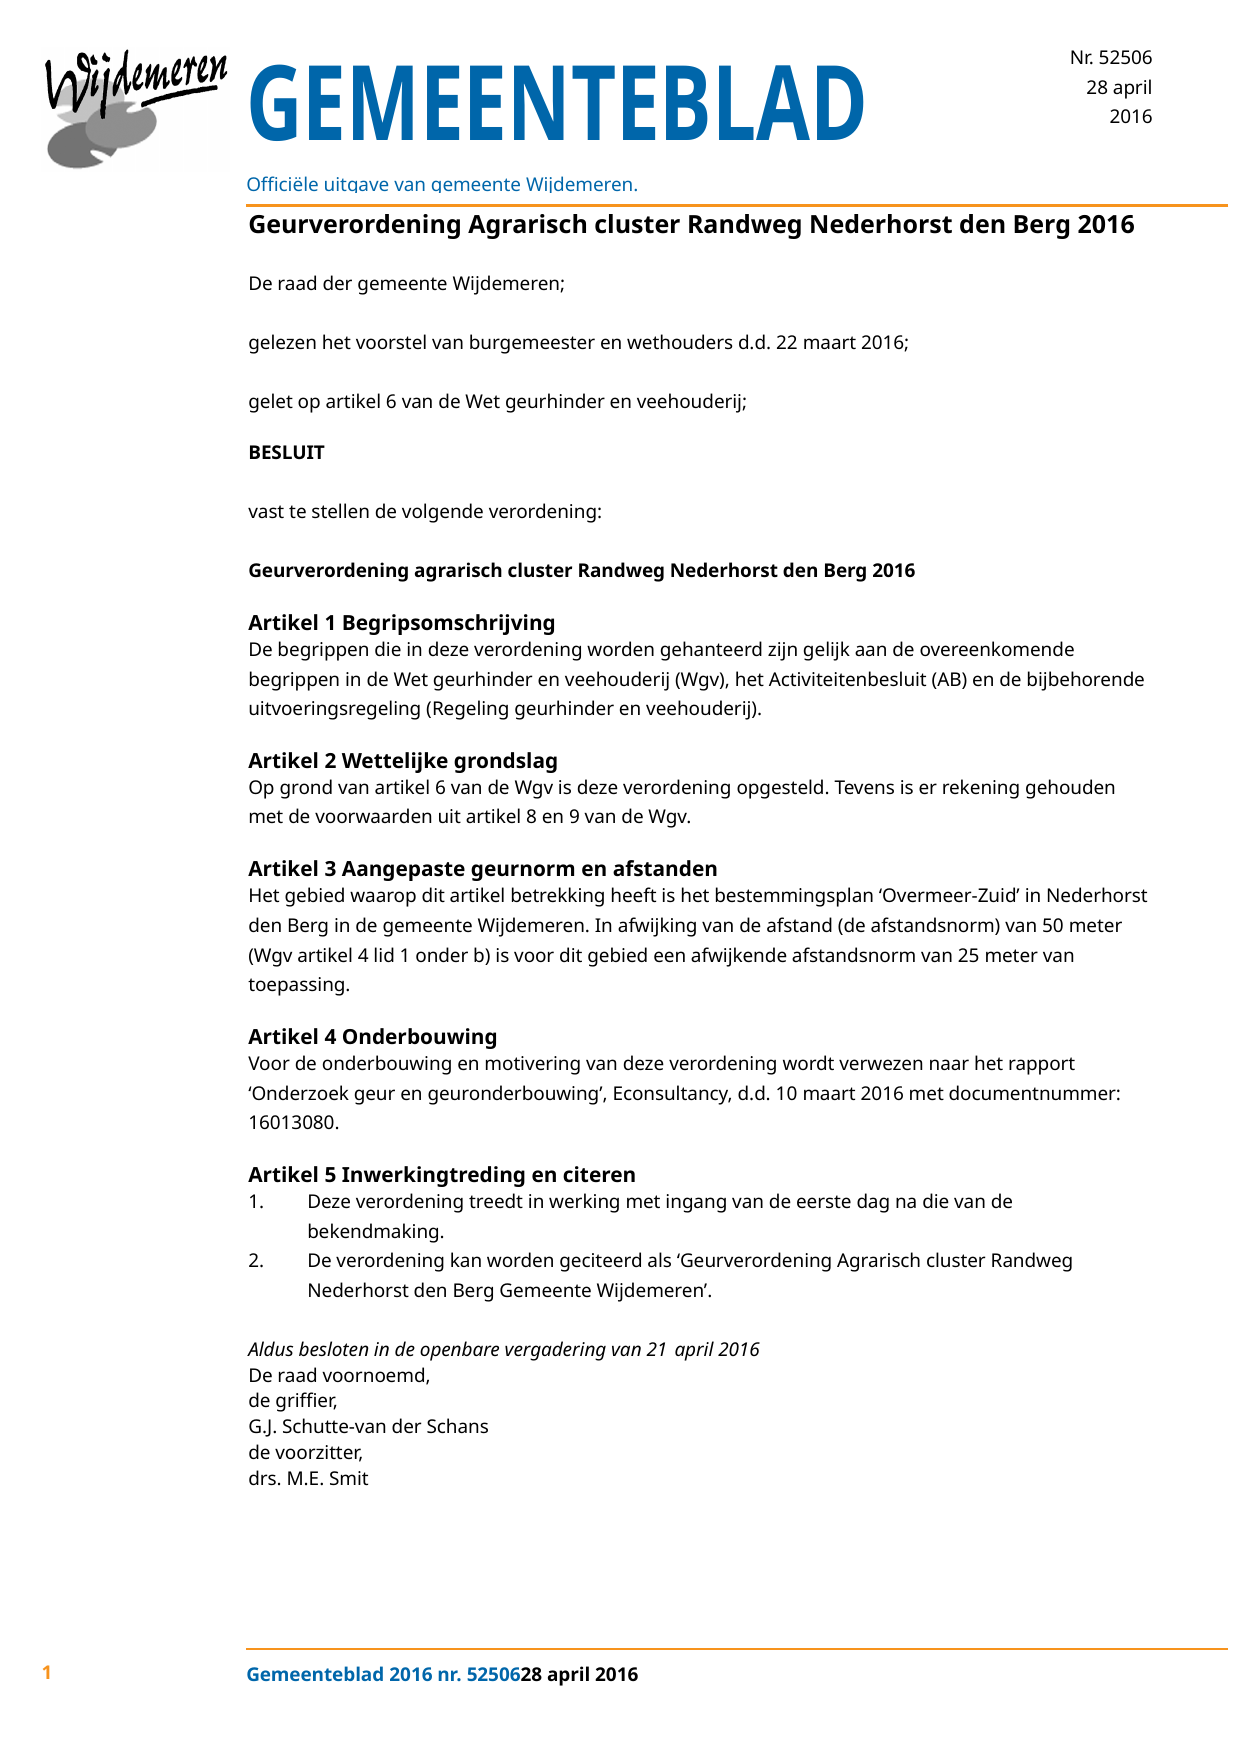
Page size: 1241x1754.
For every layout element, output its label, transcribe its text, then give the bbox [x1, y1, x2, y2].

text de voorzitter, [248, 1439, 1152, 1465]
list De verordening kan worden geciteerd als ‘Geurverordening Agrarisch cluster Randweg Nederhorst den Berg Gemeente Wijdemeren’. [248, 1247, 1152, 1303]
text Artikel 5 Inwerkingtreding en citeren [248, 1160, 1152, 1188]
text Voor de onderbouwing en motivering van deze verordening wordt verwezen naar het rapport ‘Onderzoek geur en geuronderbouwing’, Econsultancy, d.d. 10 maart 2016 met documentnummer: 16013080. [248, 1050, 1152, 1135]
text De raad voornoemd, [248, 1362, 1152, 1388]
text drs. M.E. Smit [248, 1465, 1152, 1491]
text De raad der gemeente Wijdemeren; [248, 270, 1152, 296]
text vast te stellen de volgende verordening: [248, 498, 1152, 524]
text gelet op artikel 6 van de Wet geurhinder en veehouderij; [248, 389, 1152, 414]
list Deze verordening treedt in werking met ingang van de eerste dag na die van de bekendmaking. [248, 1188, 1152, 1243]
text Op grond van artikel 6 van de Wgv is deze verordening opgesteld. Tevens is er rekening gehouden met de voorwaarden uit artikel 8 en 9 van de Wgv. [248, 774, 1152, 829]
text Artikel 4 Onderbouwing [248, 1022, 1152, 1050]
text Artikel 1 Begripsomschrijving [248, 608, 1152, 636]
text de griffier, [248, 1388, 1152, 1413]
text Artikel 3 Aangepaste geurnorm en afstanden [248, 854, 1152, 883]
text Artikel 2 Wettelijke grondslag [248, 746, 1152, 774]
text Aldus besloten in de openbare vergadering van 21 april 2016 [248, 1336, 1152, 1362]
picture [41, 47, 231, 172]
text Geurverordening Agrarisch cluster Randweg Nederhorst den Berg 2016 [248, 207, 1152, 241]
text gelezen het voorstel van burgemeester en wethouders d.d. 22 maart 2016; [248, 329, 1152, 355]
text BESLUIT [248, 439, 1152, 465]
text De begrippen die in deze verordening worden gehanteerd zijn gelijk aan de overeenkomende begrippen in de Wet geurhinder en veehouderij (Wgv), het Activiteitenbesluit (AB) en de bijbehorende uitvoeringsregeling (Regeling geurhinder en veehouderij). [248, 636, 1152, 721]
text G.J. Schutte-van der Schans [248, 1413, 1152, 1439]
text Het gebied waarop dit artikel betrekking heeft is het bestemmingsplan ‘Overmeer-Zuid’ in Nederhorst den Berg in de gemeente Wijdemeren. In afwijking van de afstand (de afstandsnorm) van 50 meter (Wgv artikel 4 lid 1 onder b) is voor dit gebied een afwijkende afstandsnorm van 25 meter van toepassing. [248, 883, 1152, 997]
text Geurverordening agrarisch cluster Randweg Nederhorst den Berg 2016 [248, 557, 1152, 583]
